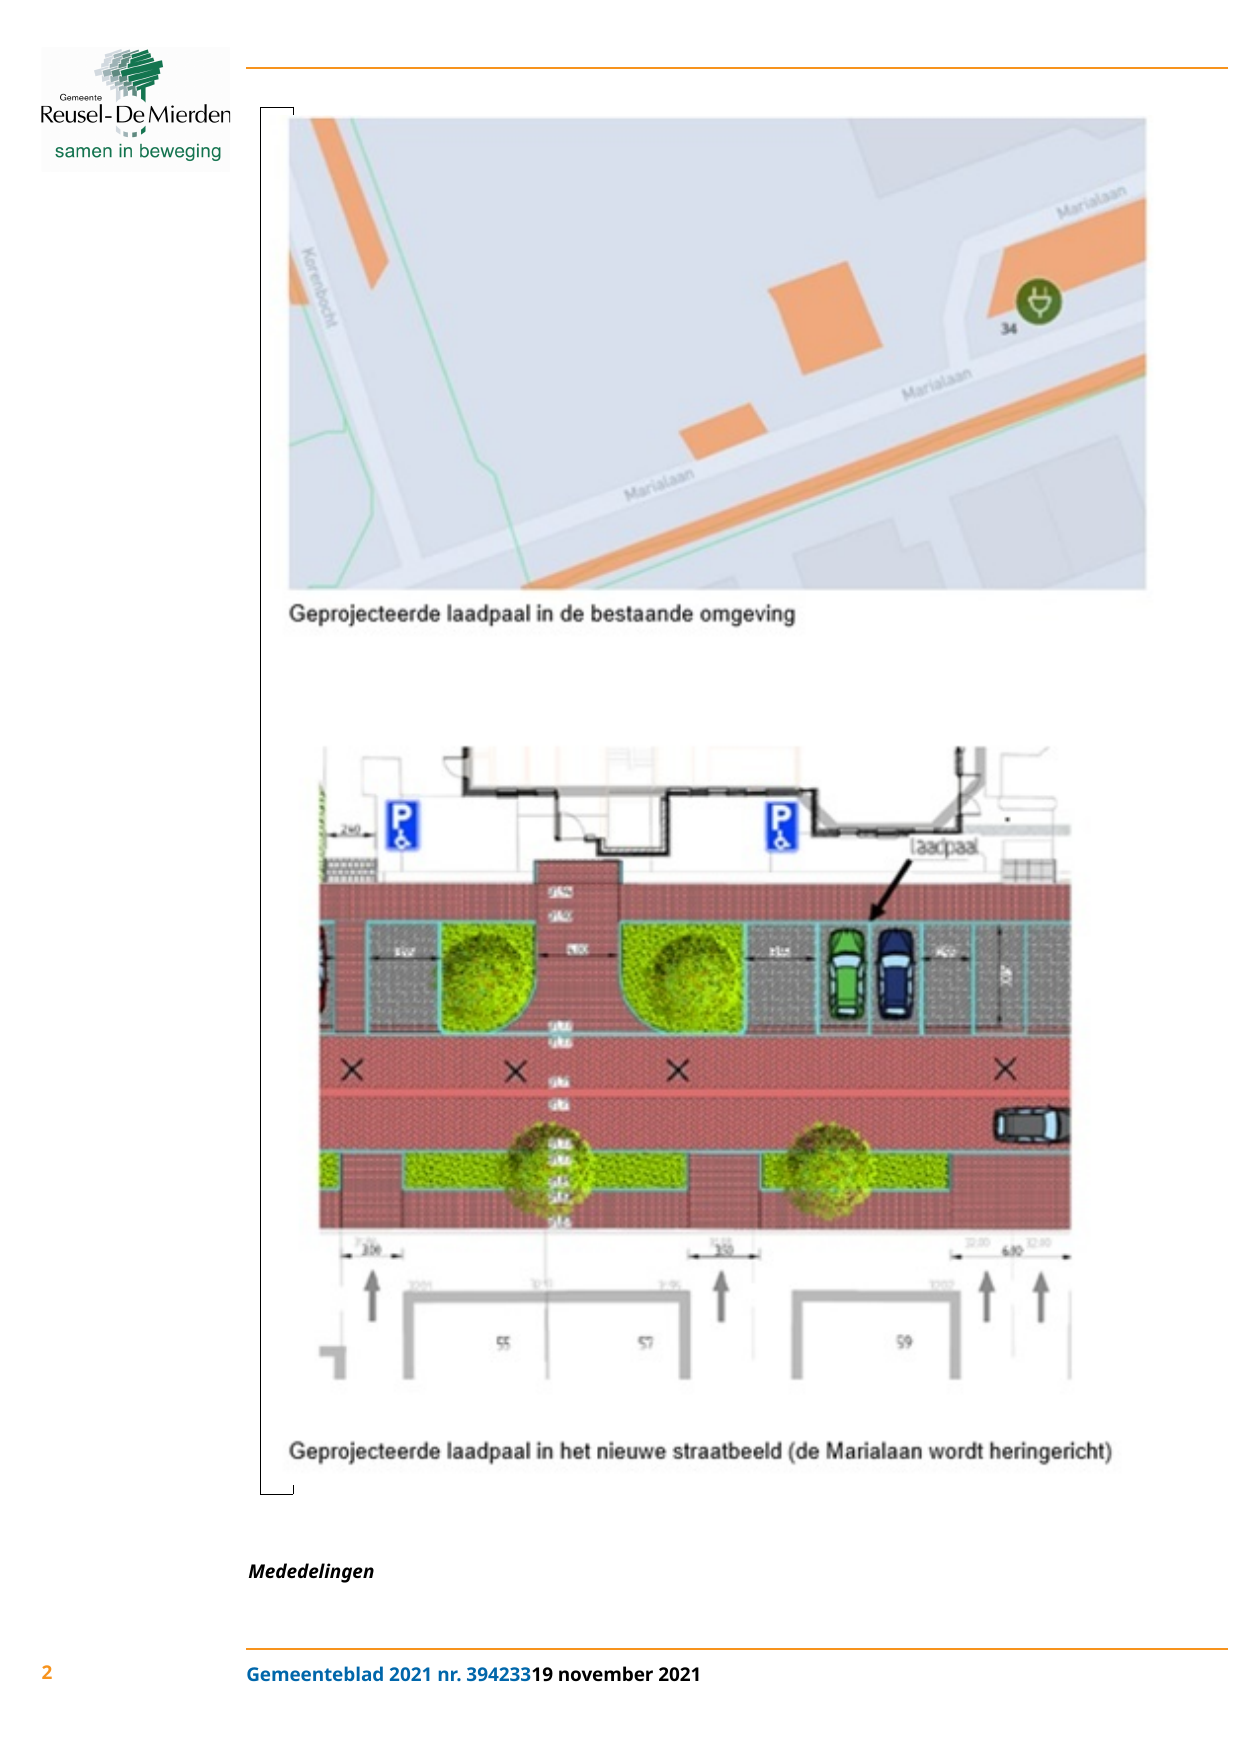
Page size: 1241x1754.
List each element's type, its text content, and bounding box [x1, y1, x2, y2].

picture [268, 115, 1173, 1485]
picture [41, 47, 231, 172]
text Mededelingen [248, 1559, 1152, 1584]
